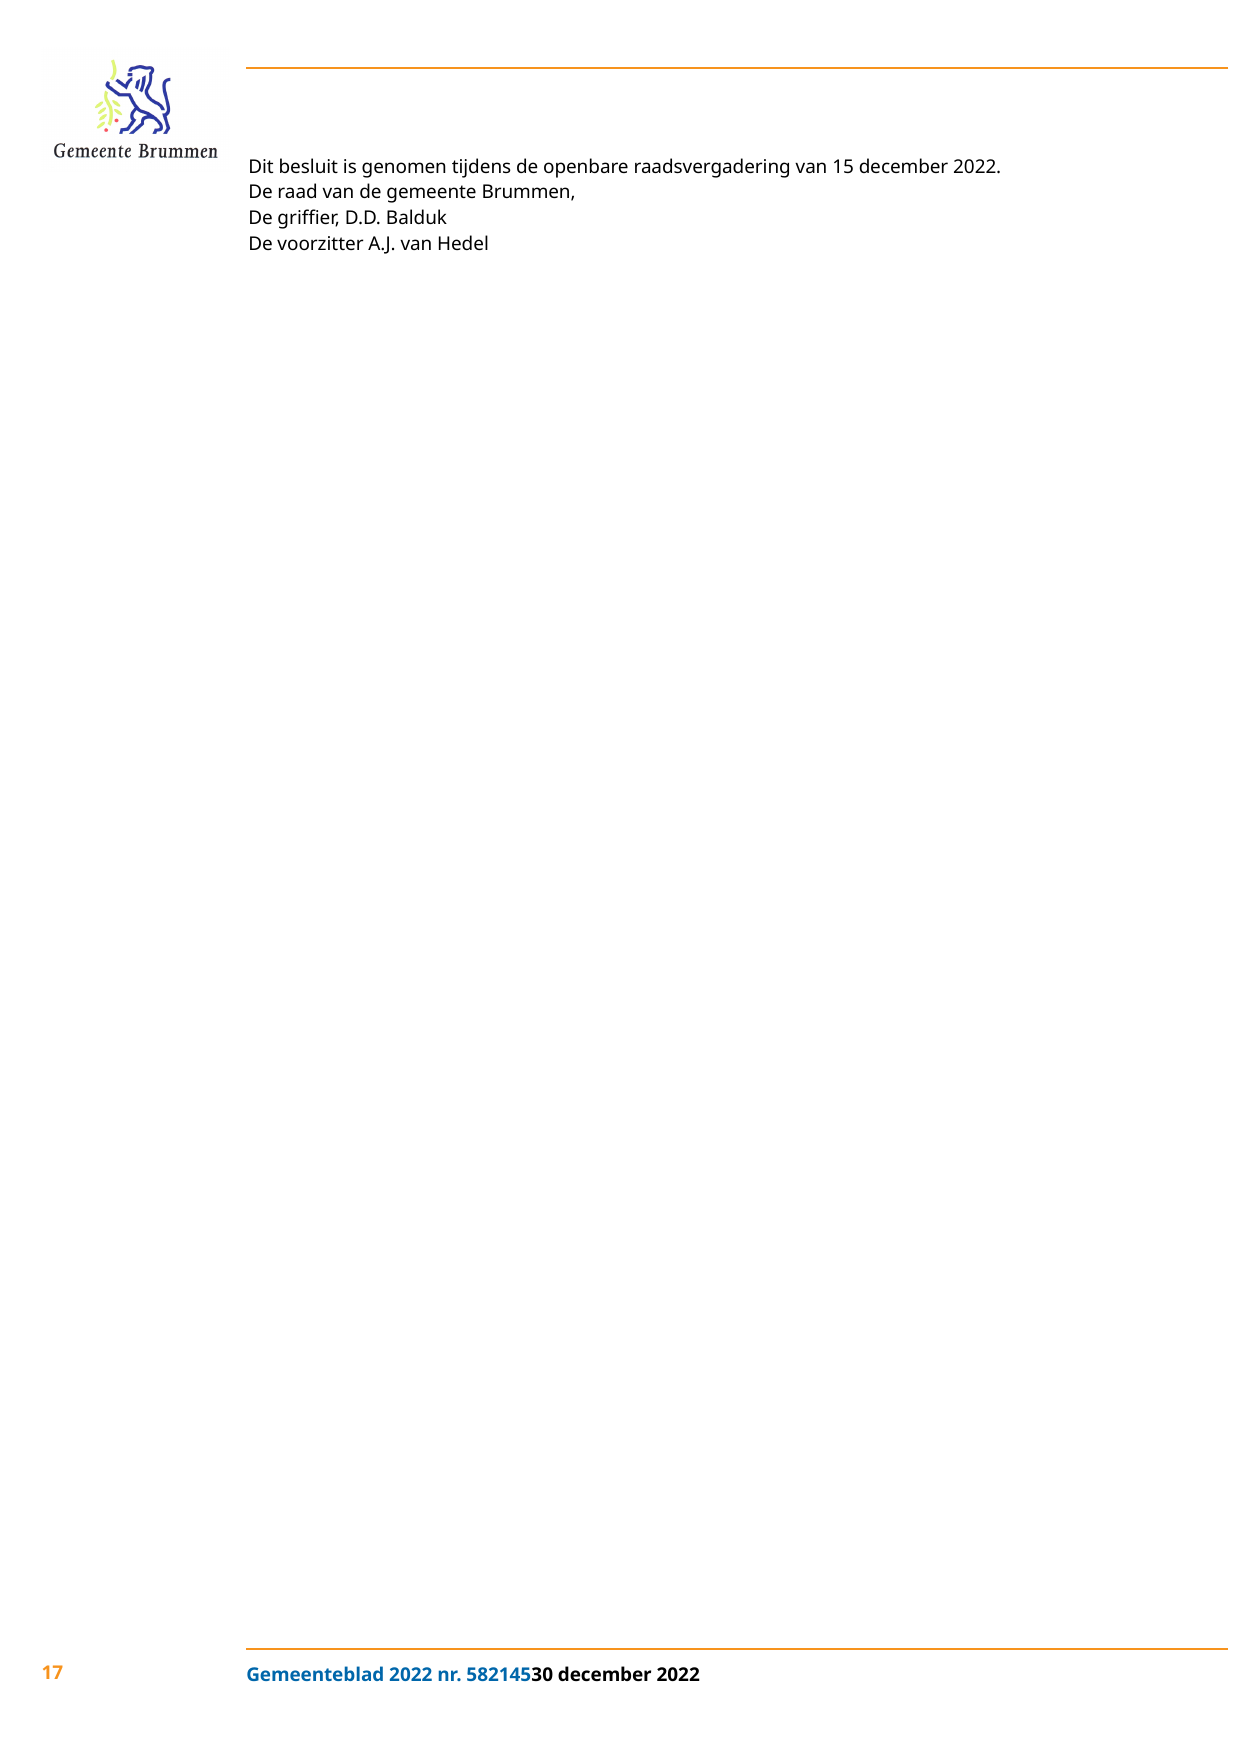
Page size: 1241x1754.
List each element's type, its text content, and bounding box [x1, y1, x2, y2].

text Dit besluit is genomen tijdens de openbare raadsvergadering van 15 december 2022. [248, 153, 1152, 178]
picture [41, 47, 231, 172]
text De raad van de gemeente Brummen, [248, 178, 1152, 204]
text De voorzitter A.J. van Hedel [248, 230, 1152, 256]
text De griffier, D.D. Balduk [248, 204, 1152, 230]
